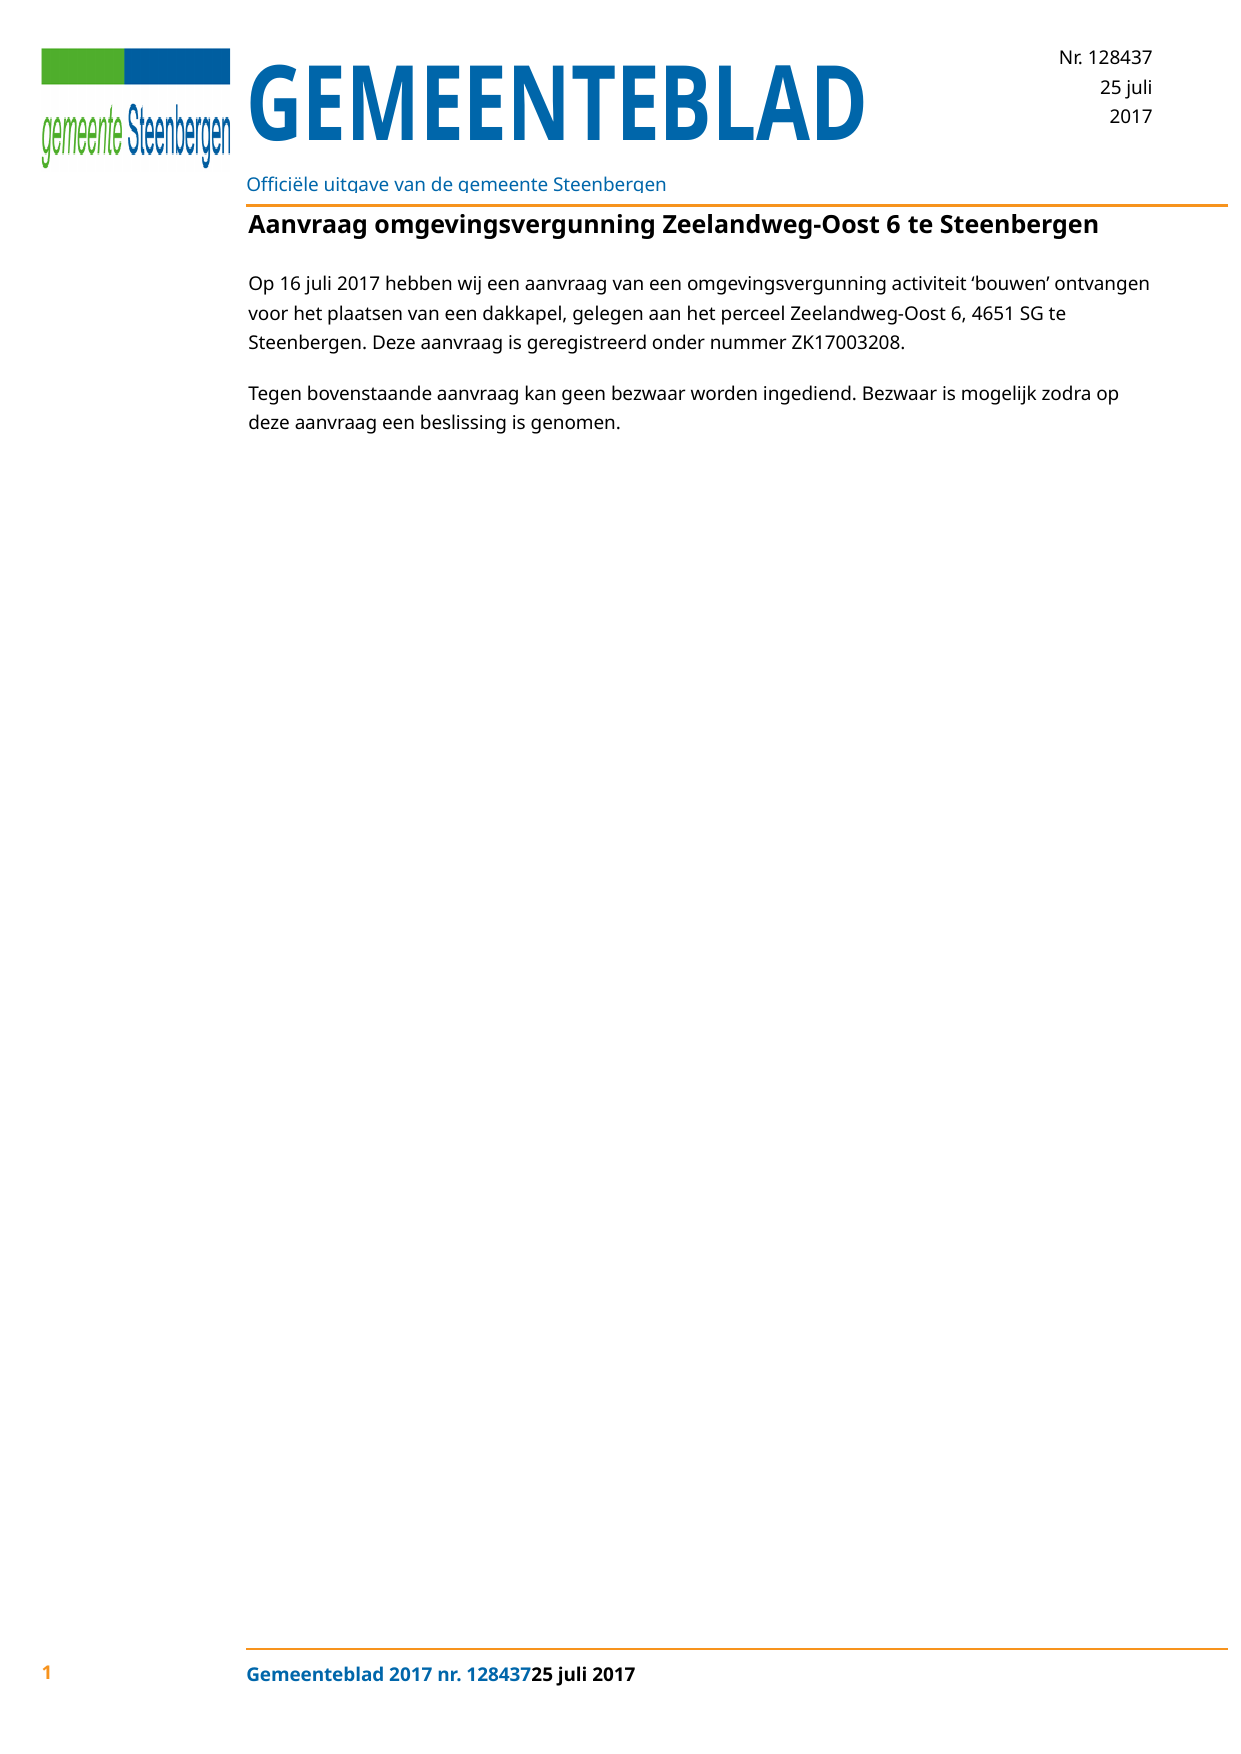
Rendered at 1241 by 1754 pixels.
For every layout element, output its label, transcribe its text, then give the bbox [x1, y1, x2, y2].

text Op 16 juli 2017 hebben wij een aanvraag van een omgevingsvergunning activiteit ‘bouwen’ ontvangen voor het plaatsen van een dakkapel, gelegen aan het perceel Zeelandweg-Oost 6, 4651 SG te Steenbergen. Deze aanvraag is geregistreerd onder nummer ZK17003208. [248, 270, 1152, 355]
picture [41, 47, 231, 172]
text Tegen bovenstaande aanvraag kan geen bezwaar worden ingediend. Bezwaar is mogelijk zodra op deze aanvraag een beslissing is genomen. [248, 380, 1152, 435]
text Aanvraag omgevingsvergunning Zeelandweg-Oost 6 te Steenbergen [248, 207, 1152, 241]
